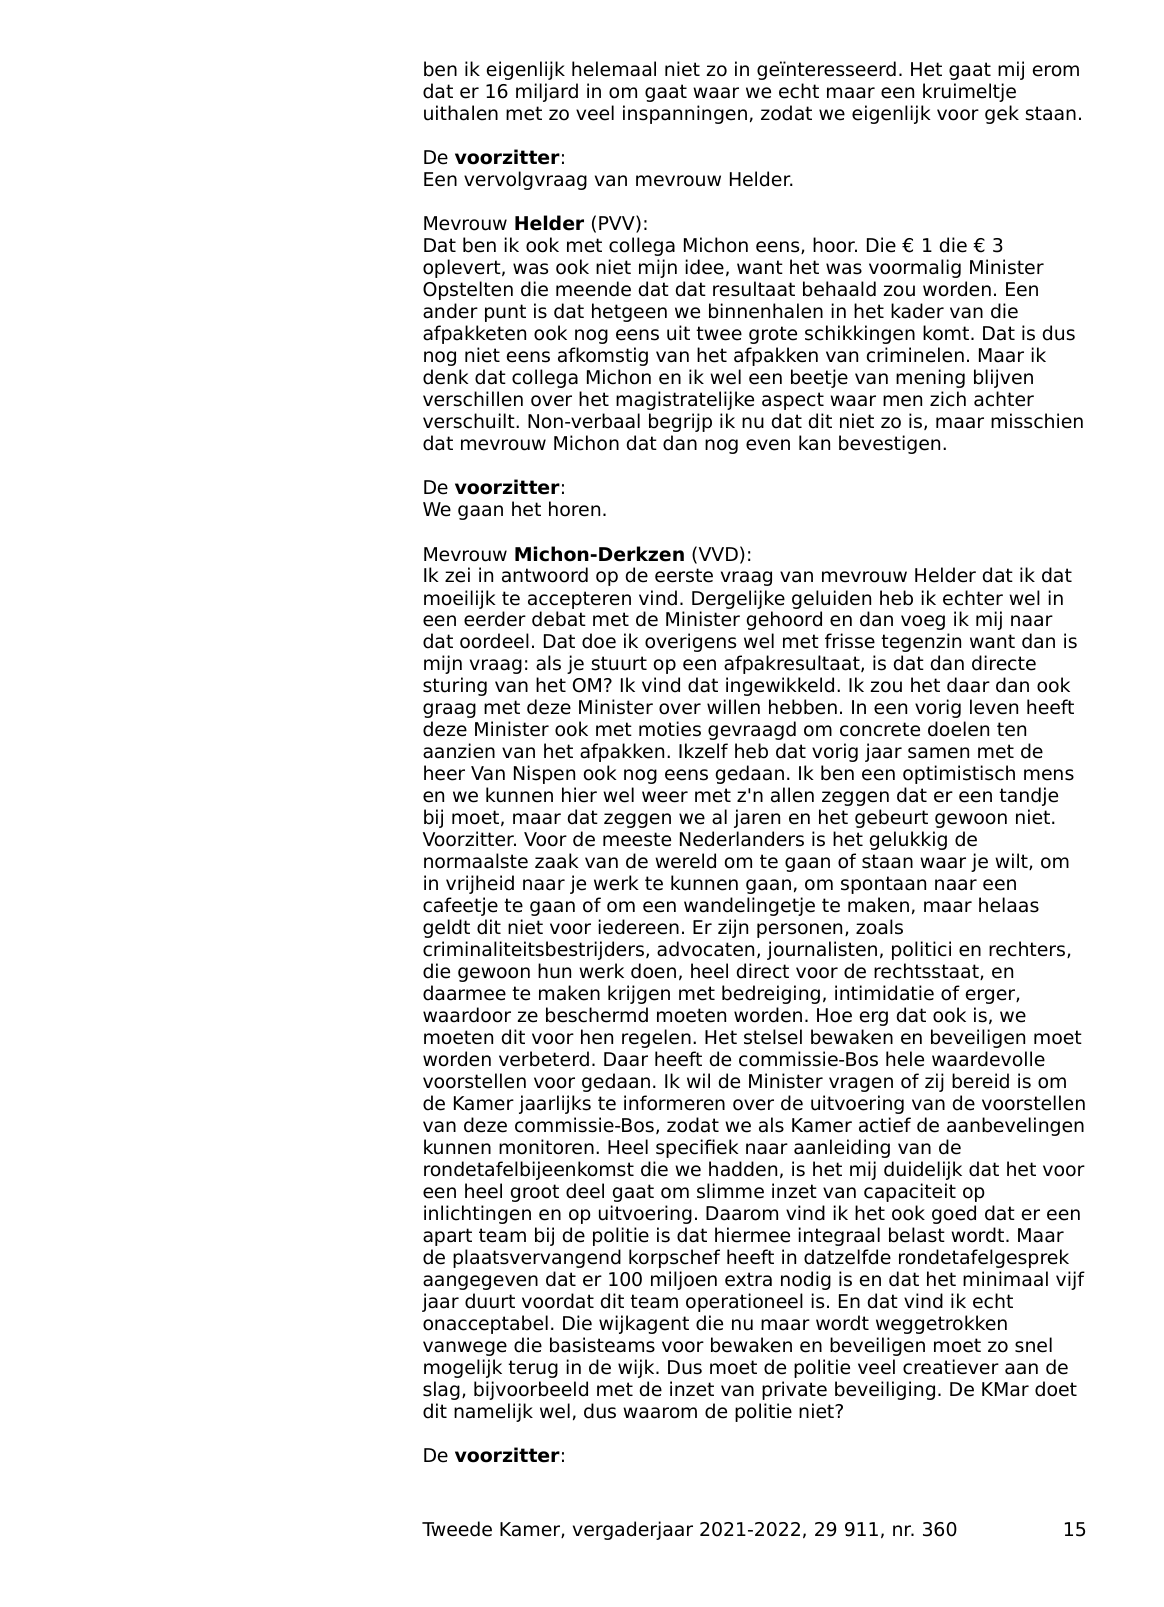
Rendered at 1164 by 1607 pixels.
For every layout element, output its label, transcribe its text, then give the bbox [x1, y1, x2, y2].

text ben ik eigenlijk helemaal niet zo in geïnteresseerd. Het gaat mij erom dat er 16 miljard in om gaat waar we echt maar een kruimeltje uithalen met zo veel inspanningen, zodat we eigenlijk voor gek staan. [422, 59, 1087, 125]
text Dat ben ik ook met collega Michon eens, hoor. Die € 1 die € 3 oplevert, was ook niet mijn idee, want het was voormalig Minister Opstelten die meende dat dat resultaat behaald zou worden. Een ander punt is dat hetgeen we binnenhalen in het kader van die afpakketen ook nog eens uit twee grote schikkingen komt. Dat is dus nog niet eens afkomstig van het afpakken van criminelen. Maar ik denk dat collega Michon en ik wel een beetje van mening blijven verschillen over het magistratelijke aspect waar men zich achter verschuilt. Non-verbaal begrijp ik nu dat dit niet zo is, maar misschien dat mevrouw Michon dat dan nog even kan bevestigen. [422, 235, 1087, 455]
text De voorzitter: [422, 477, 1087, 499]
text De voorzitter: [422, 1445, 1087, 1467]
text Ik zei in antwoord op de eerste vraag van mevrouw Helder dat ik dat moeilijk te accepteren vind. Dergelijke geluiden heb ik echter wel in een eerder debat met de Minister gehoord en dan voeg ik mij naar dat oordeel. Dat doe ik overigens wel met frisse tegenzin want dan is mijn vraag: als je stuurt op een afpakresultaat, is dat dan directe sturing van het OM? Ik vind dat ingewikkeld. Ik zou het daar dan ook graag met deze Minister over willen hebben. In een vorig leven heeft deze Minister ook met moties gevraagd om concrete doelen ten aanzien van het afpakken. Ikzelf heb dat vorig jaar samen met de heer Van Nispen ook nog eens gedaan. Ik ben een optimistisch mens en we kunnen hier wel weer met z'n allen zeggen dat er een tandje bij moet, maar dat zeggen we al jaren en het gebeurt gewoon niet. [422, 565, 1087, 829]
text We gaan het horen. [422, 499, 1087, 521]
text Een vervolgvraag van mevrouw Helder. [422, 169, 1087, 191]
text Mevrouw Michon-Derkzen (VVD): [422, 543, 1087, 565]
text Mevrouw Helder (PVV): [422, 213, 1087, 235]
text Voorzitter. Voor de meeste Nederlanders is het gelukkig de normaalste zaak van de wereld om te gaan of staan waar je wilt, om in vrijheid naar je werk te kunnen gaan, om spontaan naar een cafeetje te gaan of om een wandelingetje te maken, maar helaas geldt dit niet voor iedereen. Er zijn personen, zoals criminaliteitsbestrijders, advocaten, journalisten, politici en rechters, die gewoon hun werk doen, heel direct voor de rechtsstaat, en daarmee te maken krijgen met bedreiging, intimidatie of erger, waardoor ze beschermd moeten worden. Hoe erg dat ook is, we moeten dit voor hen regelen. Het stelsel bewaken en beveiligen moet worden verbeterd. Daar heeft de commissie-Bos hele waardevolle voorstellen voor gedaan. Ik wil de Minister vragen of zij bereid is om de Kamer jaarlijks te informeren over de uitvoering van de voorstellen van deze commissie-Bos, zodat we als Kamer actief de aanbevelingen kunnen monitoren. Heel specifiek naar aanleiding van de rondetafelbijeenkomst die we hadden, is het mij duidelijk dat het voor een heel groot deel gaat om slimme inzet van capaciteit op inlichtingen en op uitvoering. Daarom vind ik het ook goed dat er een apart team bij de politie is dat hiermee integraal belast wordt. Maar de plaatsvervangend korpschef heeft in datzelfde rondetafelgesprek aangegeven dat er 100 miljoen extra nodig is en dat het minimaal vijf jaar duurt voordat dit team operationeel is. En dat vind ik echt onacceptabel. Die wijkagent die nu maar wordt weggetrokken vanwege die basisteams voor bewaken en beveiligen moet zo snel mogelijk terug in de wijk. Dus moet de politie veel creatiever aan de slag, bijvoorbeeld met de inzet van private beveiliging. De KMar doet dit namelijk wel, dus waarom de politie niet? [422, 829, 1087, 1423]
text De voorzitter: [422, 147, 1087, 169]
